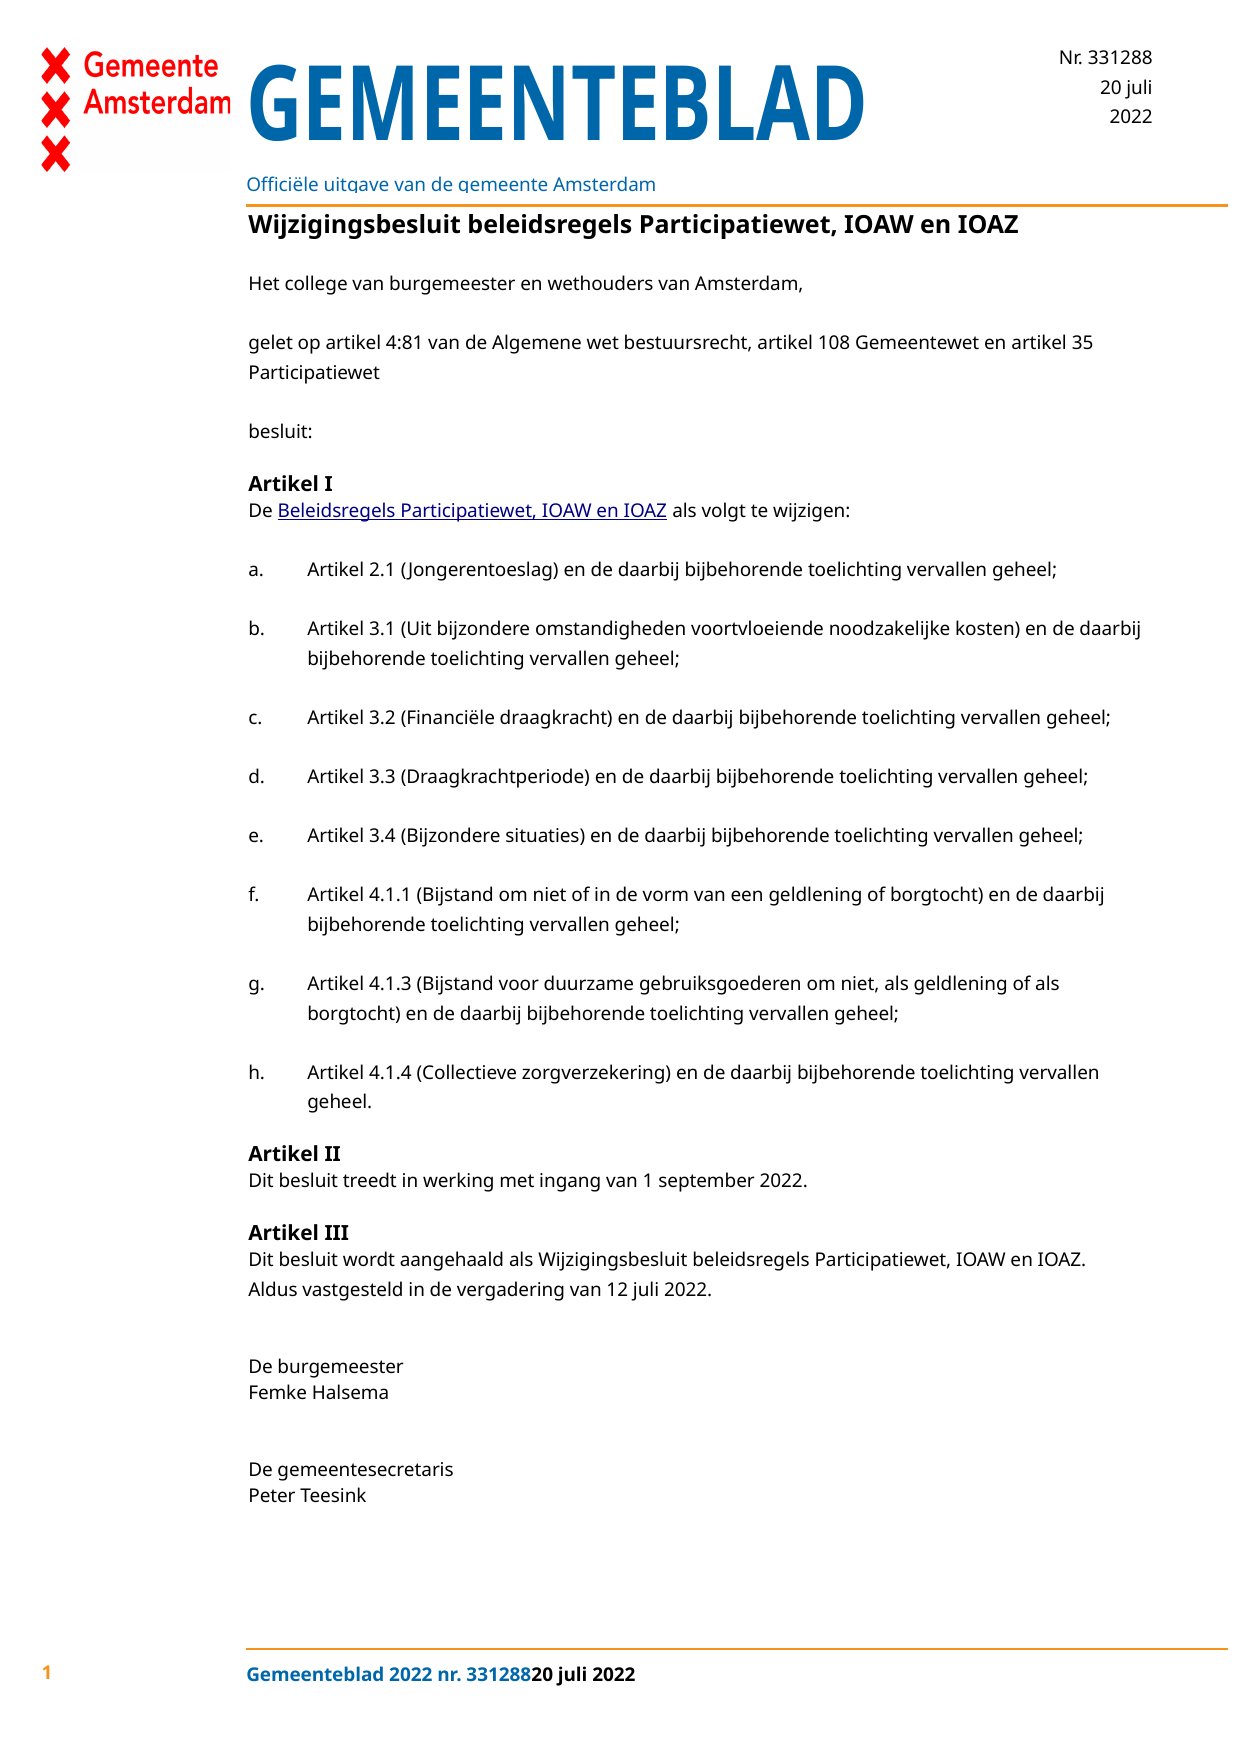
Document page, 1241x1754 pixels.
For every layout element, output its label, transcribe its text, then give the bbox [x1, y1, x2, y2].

list Artikel 4.1.4 (Collectieve zorgverzekering) en de daarbij bijbehorende toelichting vervallen geheel. [248, 1059, 1152, 1114]
text besluit: [248, 418, 1152, 444]
text Dit besluit treedt in werking met ingang van 1 september 2022. [248, 1168, 1152, 1193]
text De burgemeester [248, 1353, 1152, 1379]
text Peter Teesink [248, 1482, 1152, 1508]
list Artikel 4.1.3 (Bijstand voor duurzame gebruiksgoederen om niet, als geldlening of als borgtocht) en de daarbij bijbehorende toelichting vervallen geheel; [248, 970, 1152, 1026]
text Femke Halsema [248, 1379, 1152, 1405]
list Artikel 3.4 (Bijzondere situaties) en de daarbij bijbehorende toelichting vervallen geheel; [248, 822, 1152, 848]
text Artikel III [248, 1218, 1152, 1246]
text De Beleidsregels Participatiewet, IOAW en IOAZ als volgt te wijzigen: [248, 497, 1152, 523]
list Artikel 3.1 (Uit bijzondere omstandigheden voortvloeiende noodzakelijke kosten) en de daarbij bijbehorende toelichting vervallen geheel; [248, 615, 1152, 671]
list Artikel 3.2 (Financiële draagkracht) en de daarbij bijbehorende toelichting vervallen geheel; [248, 704, 1152, 730]
text Het college van burgemeester en wethouders van Amsterdam, [248, 270, 1152, 296]
text Wijzigingsbesluit beleidsregels Participatiewet, IOAW en IOAZ [248, 207, 1152, 241]
text Aldus vastgesteld in de vergadering van 12 juli 2022. [248, 1276, 1152, 1302]
text Dit besluit wordt aangehaald als Wijzigingsbesluit beleidsregels Participatiewet, IOAW en IOAZ. [248, 1246, 1152, 1272]
text Artikel II [248, 1139, 1152, 1168]
text De gemeentesecretaris [248, 1456, 1152, 1482]
list Artikel 4.1.1 (Bijstand om niet of in de vorm van een geldlening of borgtocht) en de daarbij bijbehorende toelichting vervallen geheel; [248, 882, 1152, 937]
list Artikel 2.1 (Jongerentoeslag) en de daarbij bijbehorende toelichting vervallen geheel; [248, 556, 1152, 582]
list Artikel 3.3 (Draagkrachtperiode) en de daarbij bijbehorende toelichting vervallen geheel; [248, 763, 1152, 789]
text Artikel I [248, 469, 1152, 497]
picture [41, 47, 231, 172]
text gelet op artikel 4:81 van de Algemene wet bestuursrecht, artikel 108 Gemeentewet en artikel 35 Participatiewet [248, 329, 1152, 385]
